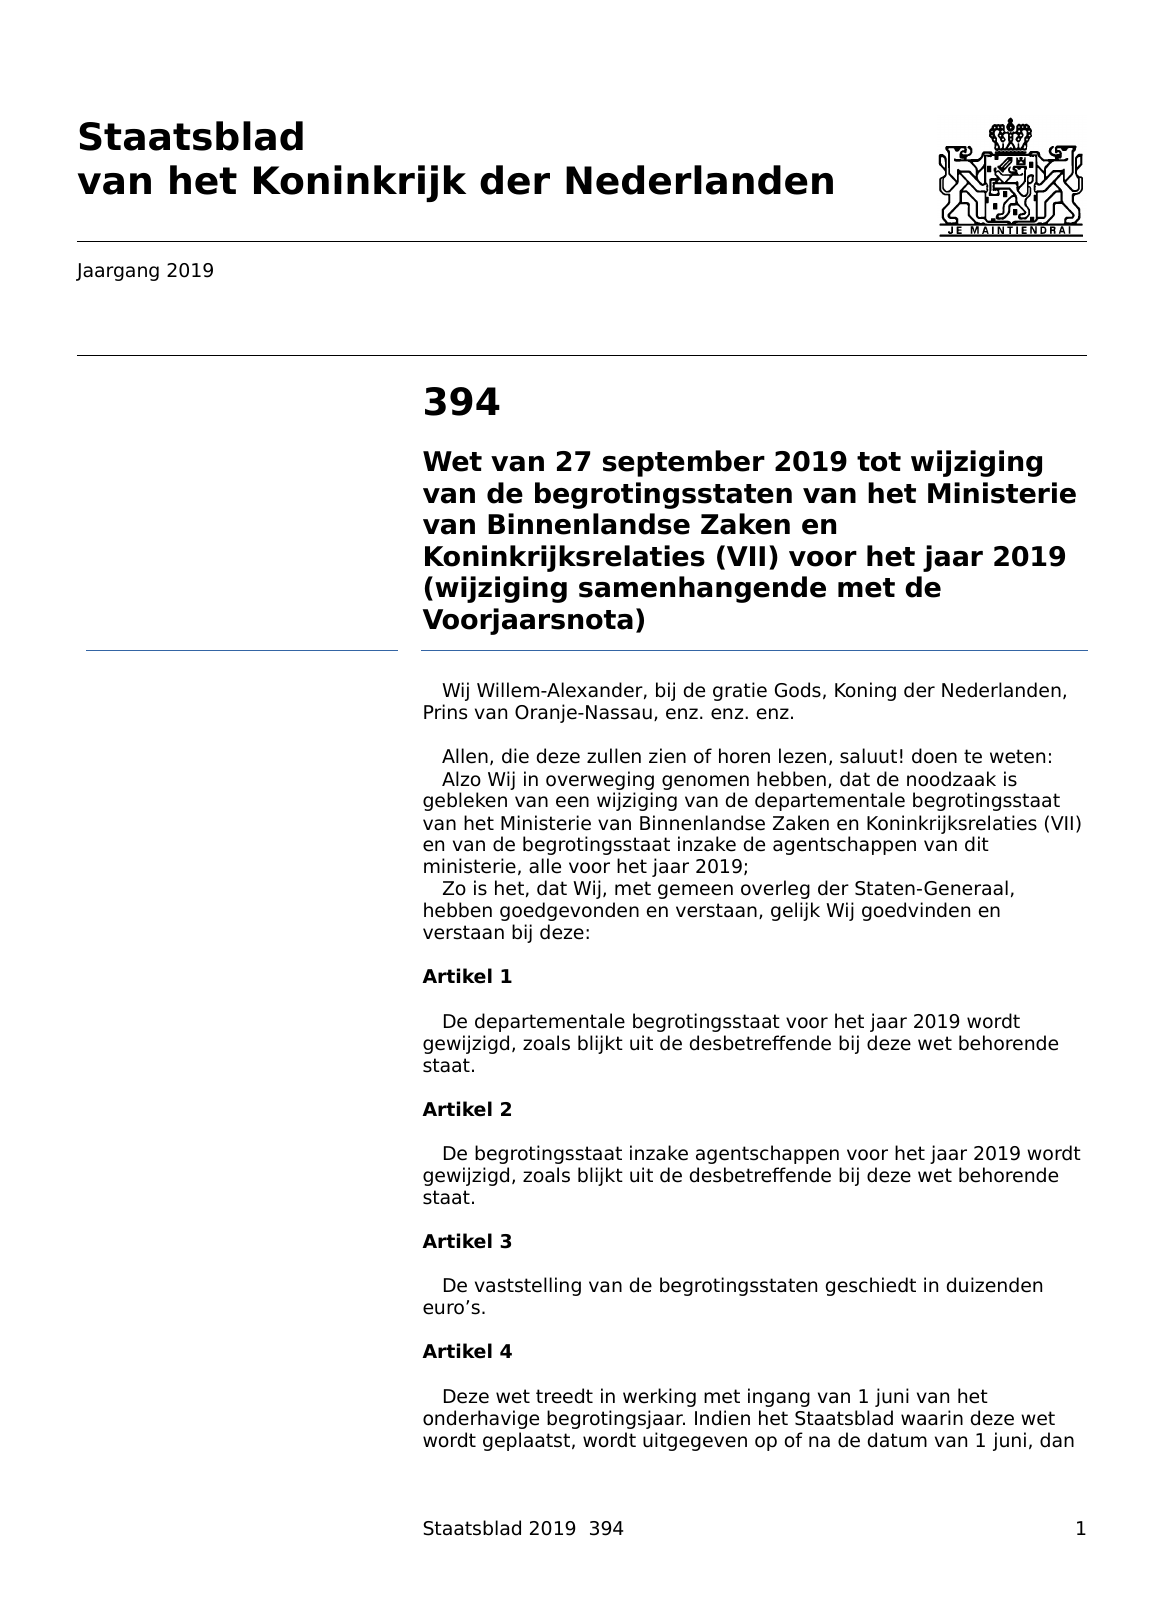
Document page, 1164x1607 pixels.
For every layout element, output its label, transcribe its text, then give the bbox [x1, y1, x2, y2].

table_header Staatsblad van het Koninkrijk der Nederlanden [77, 100, 886, 241]
text De begrotingsstaat inzake agentschappen voor het jaar 2019 wordt gewijzigd, zoals blijkt uit de desbetreffende bij deze wet behorende staat. [422, 1143, 1087, 1209]
subtitle Artikel 2 [422, 1099, 1087, 1121]
subtitle Artikel 4 [422, 1341, 1087, 1363]
text Wet van 27 september 2019 tot wijziging van de begrotingsstaten van het Ministerie van Binnenlandse Zaken en Koninkrijksrelaties (VII) voor het jaar 2019 (wijziging samenhangende met de Voorjaarsnota) [422, 447, 1087, 636]
subtitle Artikel 3 [422, 1231, 1087, 1253]
text Wij Willem-Alexander, bij de gratie Gods, Koning der Nederlanden, Prins van Oranje-Nassau, enz. enz. enz. [422, 680, 1087, 724]
picture [936, 115, 1087, 240]
subtitle Artikel 1 [422, 966, 1087, 988]
table_header [886, 100, 1087, 241]
table_cell Jaargang 2019 [77, 242, 1087, 355]
text De vaststelling van de begrotingsstaten geschiedt in duizenden euro’s. [422, 1275, 1087, 1319]
text Alzo Wij in overweging genomen hebben, dat de noodzaak is gebleken van een wijziging van de departementale begrotingsstaat van het Ministerie van Binnenlandse Zaken en Koninkrijksrelaties (VII) en van de begrotingsstaat inzake de agentschappen van dit ministerie, alle voor het jaar 2019; [422, 768, 1087, 878]
subtitle 394 [422, 381, 1087, 424]
text Allen, die deze zullen zien of horen lezen, saluut! doen te weten: [422, 746, 1087, 768]
text Deze wet treedt in werking met ingang van 1 juni van het onderhavige begrotingsjaar. Indien het Staatsblad waarin deze wet wordt geplaatst, wordt uitgegeven op of na de datum van 1 juni, dan [422, 1386, 1087, 1451]
text Zo is het, dat Wij, met gemeen overleg der Staten-Generaal, hebben goedgevonden en verstaan, gelijk Wij goedvinden en verstaan bij deze: [422, 878, 1087, 944]
text De departementale begrotingsstaat voor het jaar 2019 wordt gewijzigd, zoals blijkt uit de desbetreffende bij deze wet behorende staat. [422, 1011, 1087, 1077]
